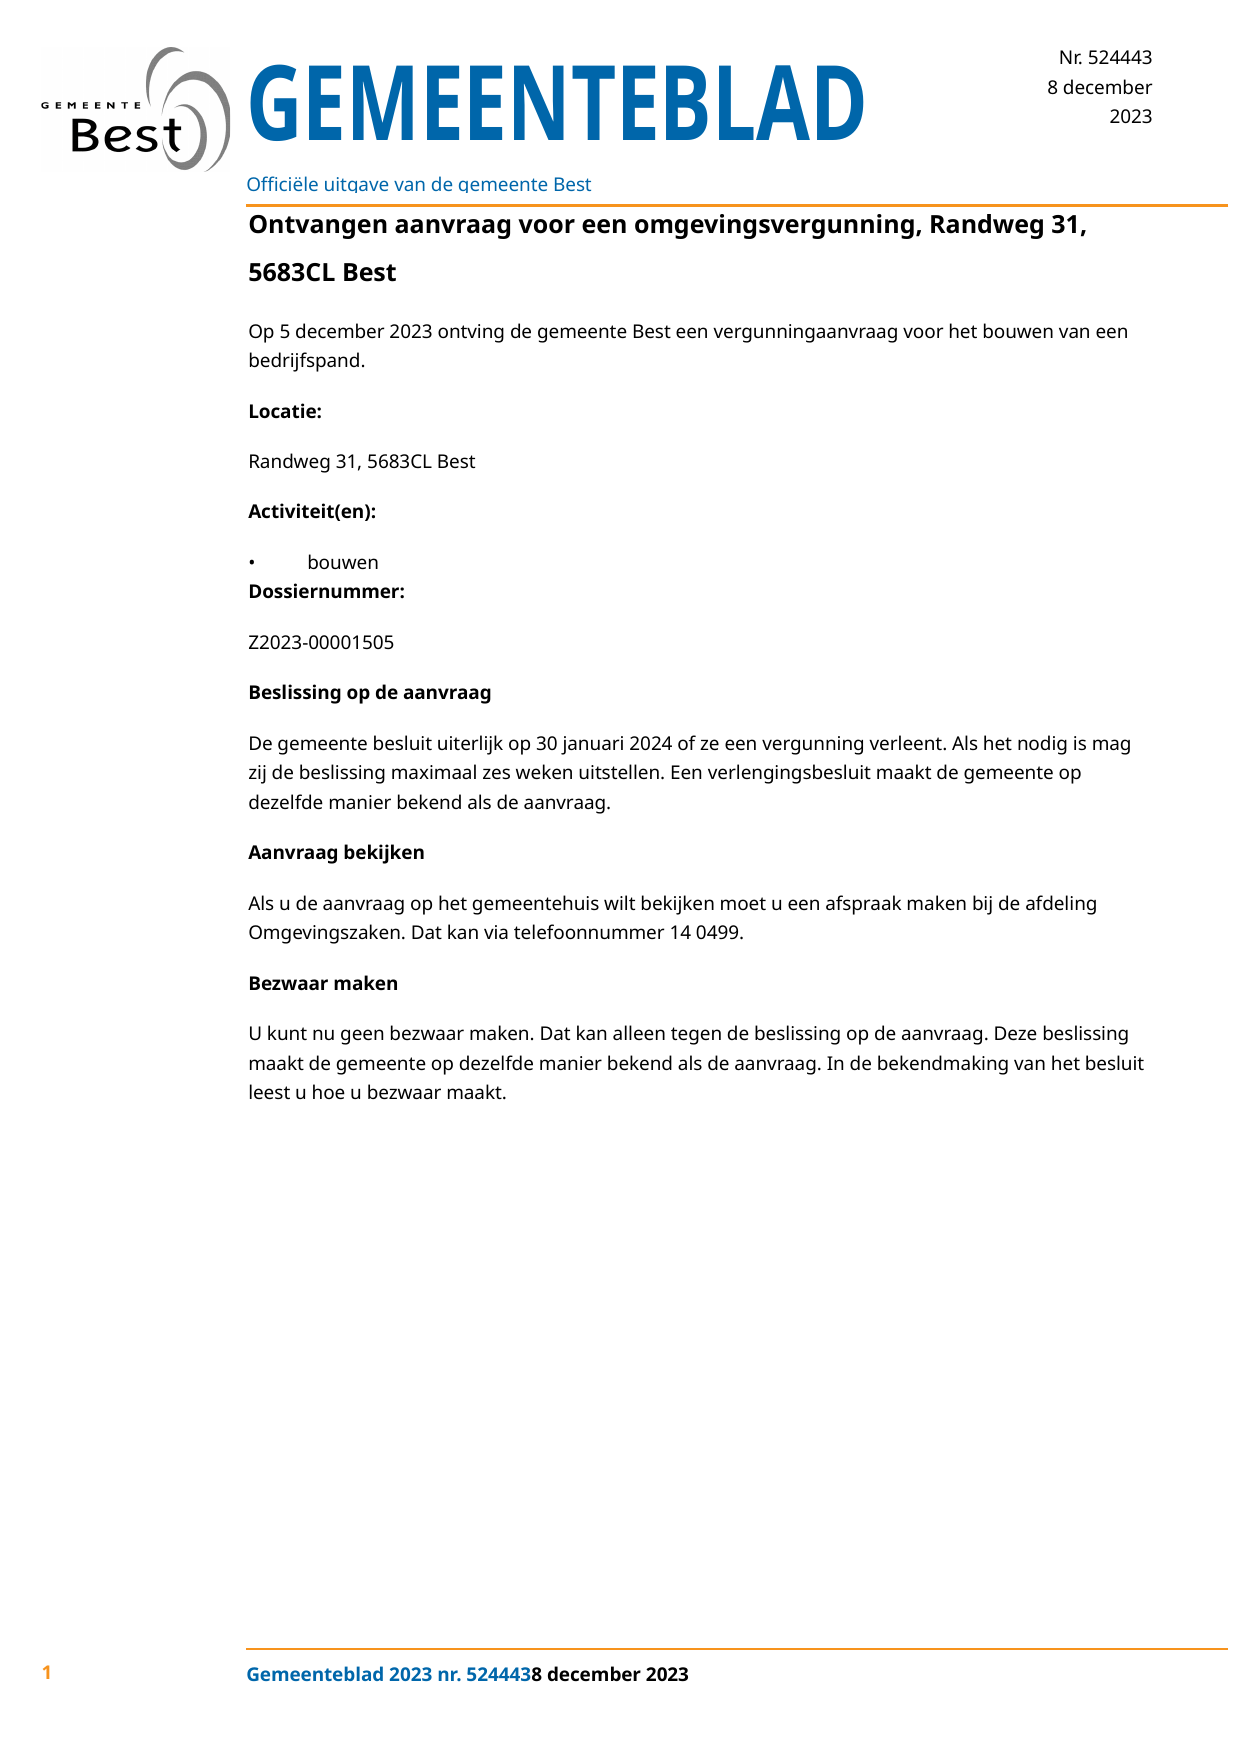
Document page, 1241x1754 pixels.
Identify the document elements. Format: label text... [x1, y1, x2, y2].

text Activiteit(en): [248, 499, 1152, 524]
text De gemeente besluit uiterlijk op 30 januari 2024 of ze een vergunning verleent. Als het nodig is mag zij de beslissing maximaal zes weken uitstellen. Een verlengingsbesluit maakt de gemeente op dezelfde manier bekend als de aanvraag. [248, 730, 1152, 815]
text Dossiernummer: [248, 579, 1152, 604]
text Randweg 31, 5683CL Best [248, 448, 1152, 474]
text Aanvraag bekijken [248, 839, 1152, 865]
text Z2023-00001505 [248, 629, 1152, 655]
text U kunt nu geen bezwaar maken. Dat kan alleen tegen de beslissing op de aanvraag. Deze beslissing maakt de gemeente op dezelfde manier bekend als de aanvraag. In de bekendmaking van het besluit leest u hoe u bezwaar maakt. [248, 1020, 1152, 1105]
picture [41, 47, 231, 172]
list bouwen [248, 549, 1152, 575]
text Beslissing op de aanvraag [248, 679, 1152, 705]
text Op 5 december 2023 ontving de gemeente Best een vergunningaanvraag voor het bouwen van een bedrijfspand. [248, 318, 1152, 373]
text Ontvangen aanvraag voor een omgevingsvergunning, Randweg 31, 5683CL Best [248, 207, 1152, 288]
text Bezwaar maken [248, 970, 1152, 996]
text Locatie: [248, 398, 1152, 424]
text Als u de aanvraag op het gemeentehuis wilt bekijken moet u een afspraak maken bij de afdeling Omgevingszaken. Dat kan via telefoonnummer 14 0499. [248, 890, 1152, 945]
